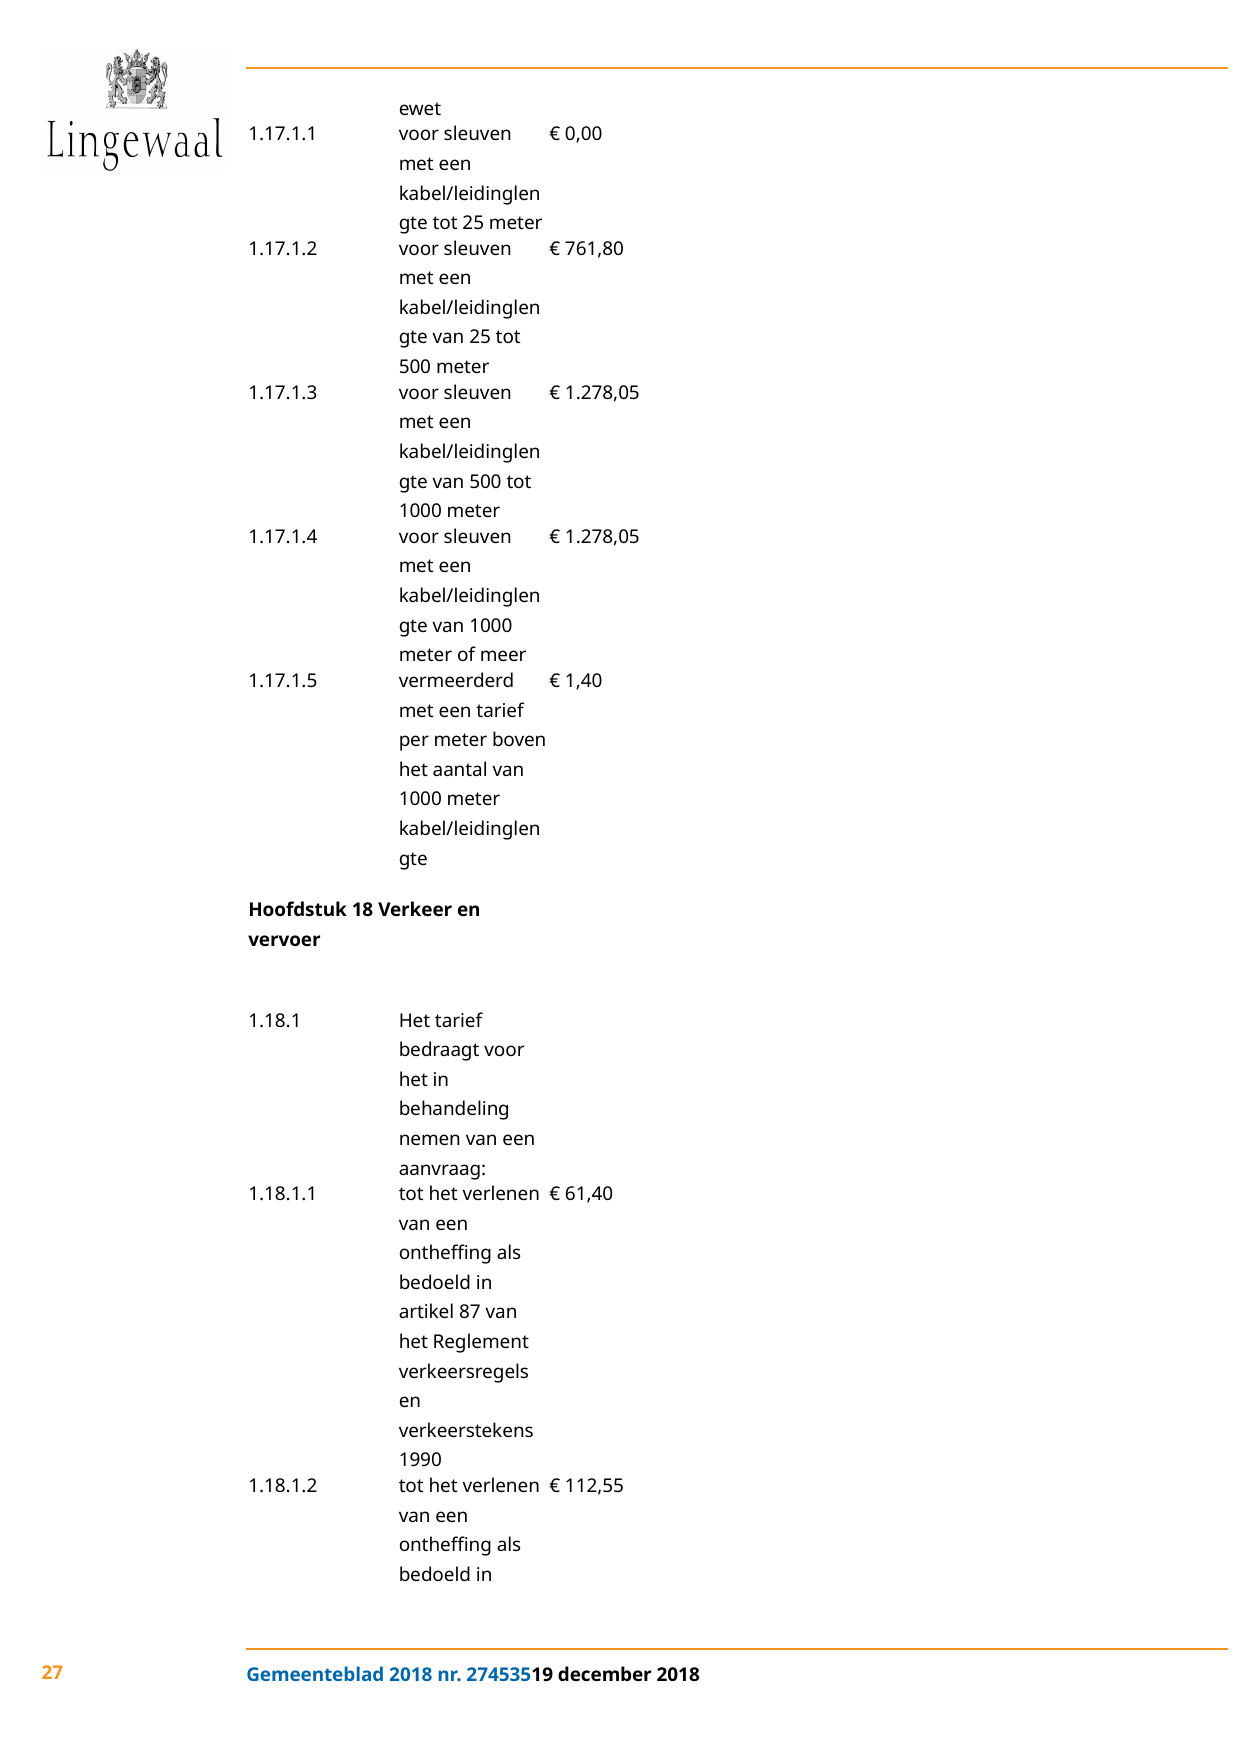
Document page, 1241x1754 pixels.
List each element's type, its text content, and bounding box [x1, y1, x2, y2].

table_cell € 0,00 [549, 121, 700, 235]
table_cell [549, 1007, 700, 1180]
table_cell [549, 870, 700, 896]
table_cell tot het verlenen van een ontheffing als bedoeld in artikel 87 van het Reglement verkeersregels en verkeerstekens 1990 [399, 1180, 549, 1472]
table_cell 1.17.1.2 [248, 235, 398, 379]
table_cell € 761,80 [549, 235, 700, 379]
table_cell [549, 95, 700, 121]
table_cell [248, 981, 398, 1007]
table_cell [248, 95, 398, 121]
table_cell vermeerderd met een tarief per meter boven het aantal van 1000 meter kabel/leidinglengte [399, 667, 549, 870]
table_cell Hoofdstuk 18 Verkeer en vervoer [248, 896, 549, 981]
table_cell 1.18.1.2 [248, 1473, 398, 1587]
table_cell [248, 870, 398, 896]
table_cell 1.18.1.1 [248, 1180, 398, 1472]
table_cell € 112,55 [549, 1473, 700, 1587]
table_cell [399, 981, 549, 1007]
table_cell 1.18.1 [248, 1007, 398, 1180]
table_cell € 61,40 [549, 1180, 700, 1472]
table_cell Het tarief bedraagt voor het in behandeling nemen van een aanvraag: [399, 1007, 549, 1180]
table_cell voor sleuven met een kabel/leidinglengte tot 25 meter [399, 121, 549, 235]
table_cell € 1,40 [549, 667, 700, 870]
table_cell € 1.278,05 [549, 523, 700, 667]
table_cell voor sleuven met een kabel/leidinglengte van 1000 meter of meer [399, 523, 549, 667]
picture [41, 47, 231, 172]
table_cell 1.17.1.5 [248, 667, 398, 870]
table_cell € 1.278,05 [549, 379, 700, 523]
table_cell [549, 981, 700, 1007]
table_cell [549, 896, 700, 981]
table_cell voor sleuven met een kabel/leidinglengte van 500 tot 1000 meter [399, 379, 549, 523]
table_cell voor sleuven met een kabel/leidinglengte van 25 tot 500 meter [399, 235, 549, 379]
table_cell 1.17.1.3 [248, 379, 398, 523]
table_cell tot het verlenen van een ontheffing als bedoeld in [399, 1473, 549, 1587]
table_cell ewet [399, 95, 549, 121]
table_cell 1.17.1.1 [248, 121, 398, 235]
table_cell 1.17.1.4 [248, 523, 398, 667]
table_cell [399, 870, 549, 896]
